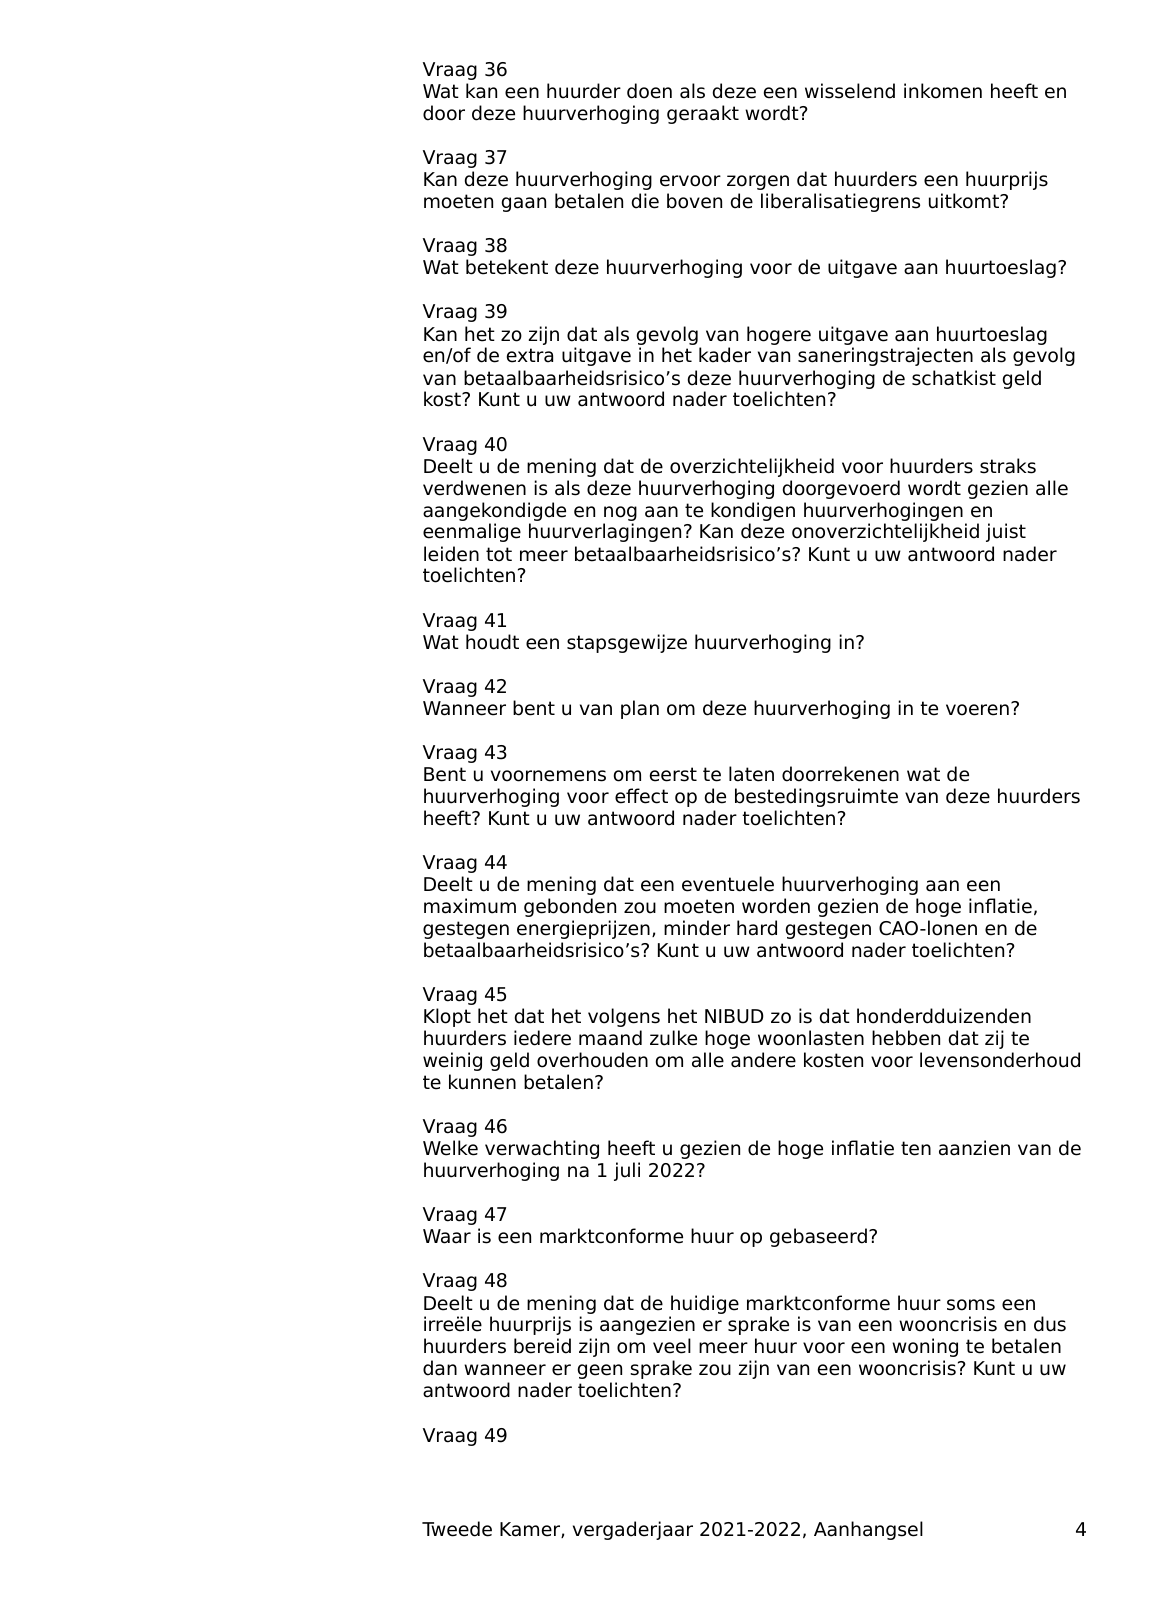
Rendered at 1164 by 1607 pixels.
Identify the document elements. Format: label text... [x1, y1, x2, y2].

text Bent u voornemens om eerst te laten doorrekenen wat de huurverhoging voor effect op de bestedingsruimte van deze huurders heeft? Kunt u uw antwoord nader toelichten? [422, 764, 1087, 830]
text Vraag 39 [422, 301, 1087, 323]
text Vraag 42 [422, 676, 1087, 698]
text Vraag 44 [422, 852, 1087, 874]
text Welke verwachting heeft u gezien de hoge inflatie ten aanzien van de huurverhoging na 1 juli 2022? [422, 1138, 1087, 1182]
text Waar is een marktconforme huur op gebaseerd? [422, 1226, 1087, 1248]
text Vraag 41 [422, 609, 1087, 632]
text Vraag 38 [422, 235, 1087, 257]
text Klopt het dat het volgens het NIBUD zo is dat honderdduizenden huurders iedere maand zulke hoge woonlasten hebben dat zij te weinig geld overhouden om alle andere kosten voor levensonderhoud te kunnen betalen? [422, 1006, 1087, 1094]
text Wanneer bent u van plan om deze huurverhoging in te voeren? [422, 698, 1087, 720]
text Wat kan een huurder doen als deze een wisselend inkomen heeft en door deze huurverhoging geraakt wordt? [422, 81, 1087, 125]
text Vraag 47 [422, 1204, 1087, 1226]
text Vraag 36 [422, 59, 1087, 81]
text Kan het zo zijn dat als gevolg van hogere uitgave aan huurtoeslag en/of de extra uitgave in het kader van saneringstrajecten als gevolg van betaalbaarheidsrisico’s deze huurverhoging de schatkist geld kost? Kunt u uw antwoord nader toelichten? [422, 323, 1087, 411]
text Deelt u de mening dat een eventuele huurverhoging aan een maximum gebonden zou moeten worden gezien de hoge inflatie, gestegen energieprijzen, minder hard gestegen CAO-lonen en de betaalbaarheidsrisico’s? Kunt u uw antwoord nader toelichten? [422, 874, 1087, 962]
text Kan deze huurverhoging ervoor zorgen dat huurders een huurprijs moeten gaan betalen die boven de liberalisatiegrens uitkomt? [422, 169, 1087, 213]
text Vraag 46 [422, 1116, 1087, 1138]
text Vraag 48 [422, 1270, 1087, 1292]
text Vraag 37 [422, 147, 1087, 169]
text Vraag 40 [422, 433, 1087, 456]
text Deelt u de mening dat de overzichtelijkheid voor huurders straks verdwenen is als deze huurverhoging doorgevoerd wordt gezien alle aangekondigde en nog aan te kondigen huurverhogingen en eenmalige huurverlagingen? Kan deze onoverzichtelijkheid juist leiden tot meer betaalbaarheidsrisico’s? Kunt u uw antwoord nader toelichten? [422, 456, 1087, 587]
text Wat houdt een stapsgewijze huurverhoging in? [422, 632, 1087, 653]
text Vraag 45 [422, 984, 1087, 1006]
text Deelt u de mening dat de huidige marktconforme huur soms een irreële huurprijs is aangezien er sprake is van een wooncrisis en dus huurders bereid zijn om veel meer huur voor een woning te betalen dan wanneer er geen sprake zou zijn van een wooncrisis? Kunt u uw antwoord nader toelichten? [422, 1292, 1087, 1402]
text Wat betekent deze huurverhoging voor de uitgave aan huurtoeslag? [422, 257, 1087, 279]
text Vraag 43 [422, 742, 1087, 764]
text Vraag 49 [422, 1424, 1087, 1446]
